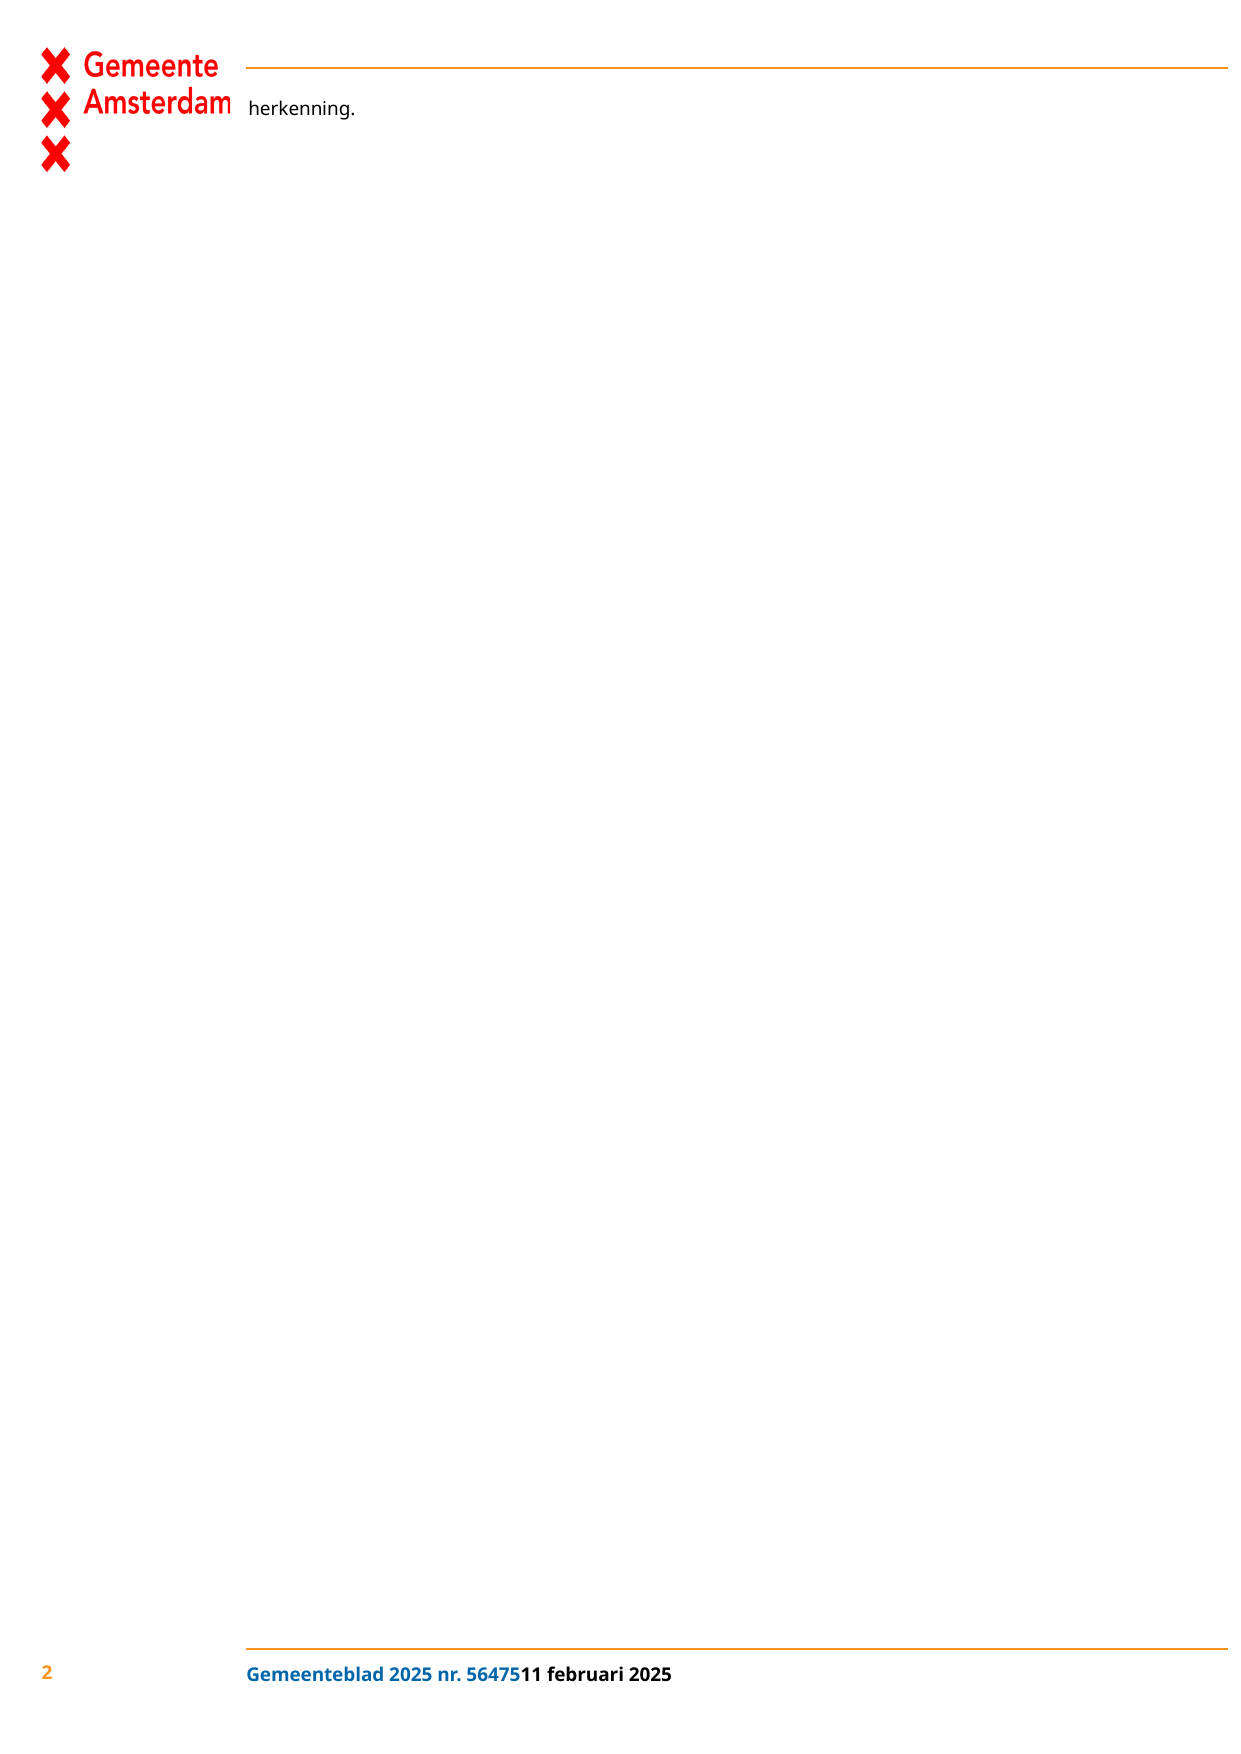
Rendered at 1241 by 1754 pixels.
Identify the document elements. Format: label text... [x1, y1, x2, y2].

text herkenning. [248, 95, 1152, 121]
picture [41, 47, 231, 172]
